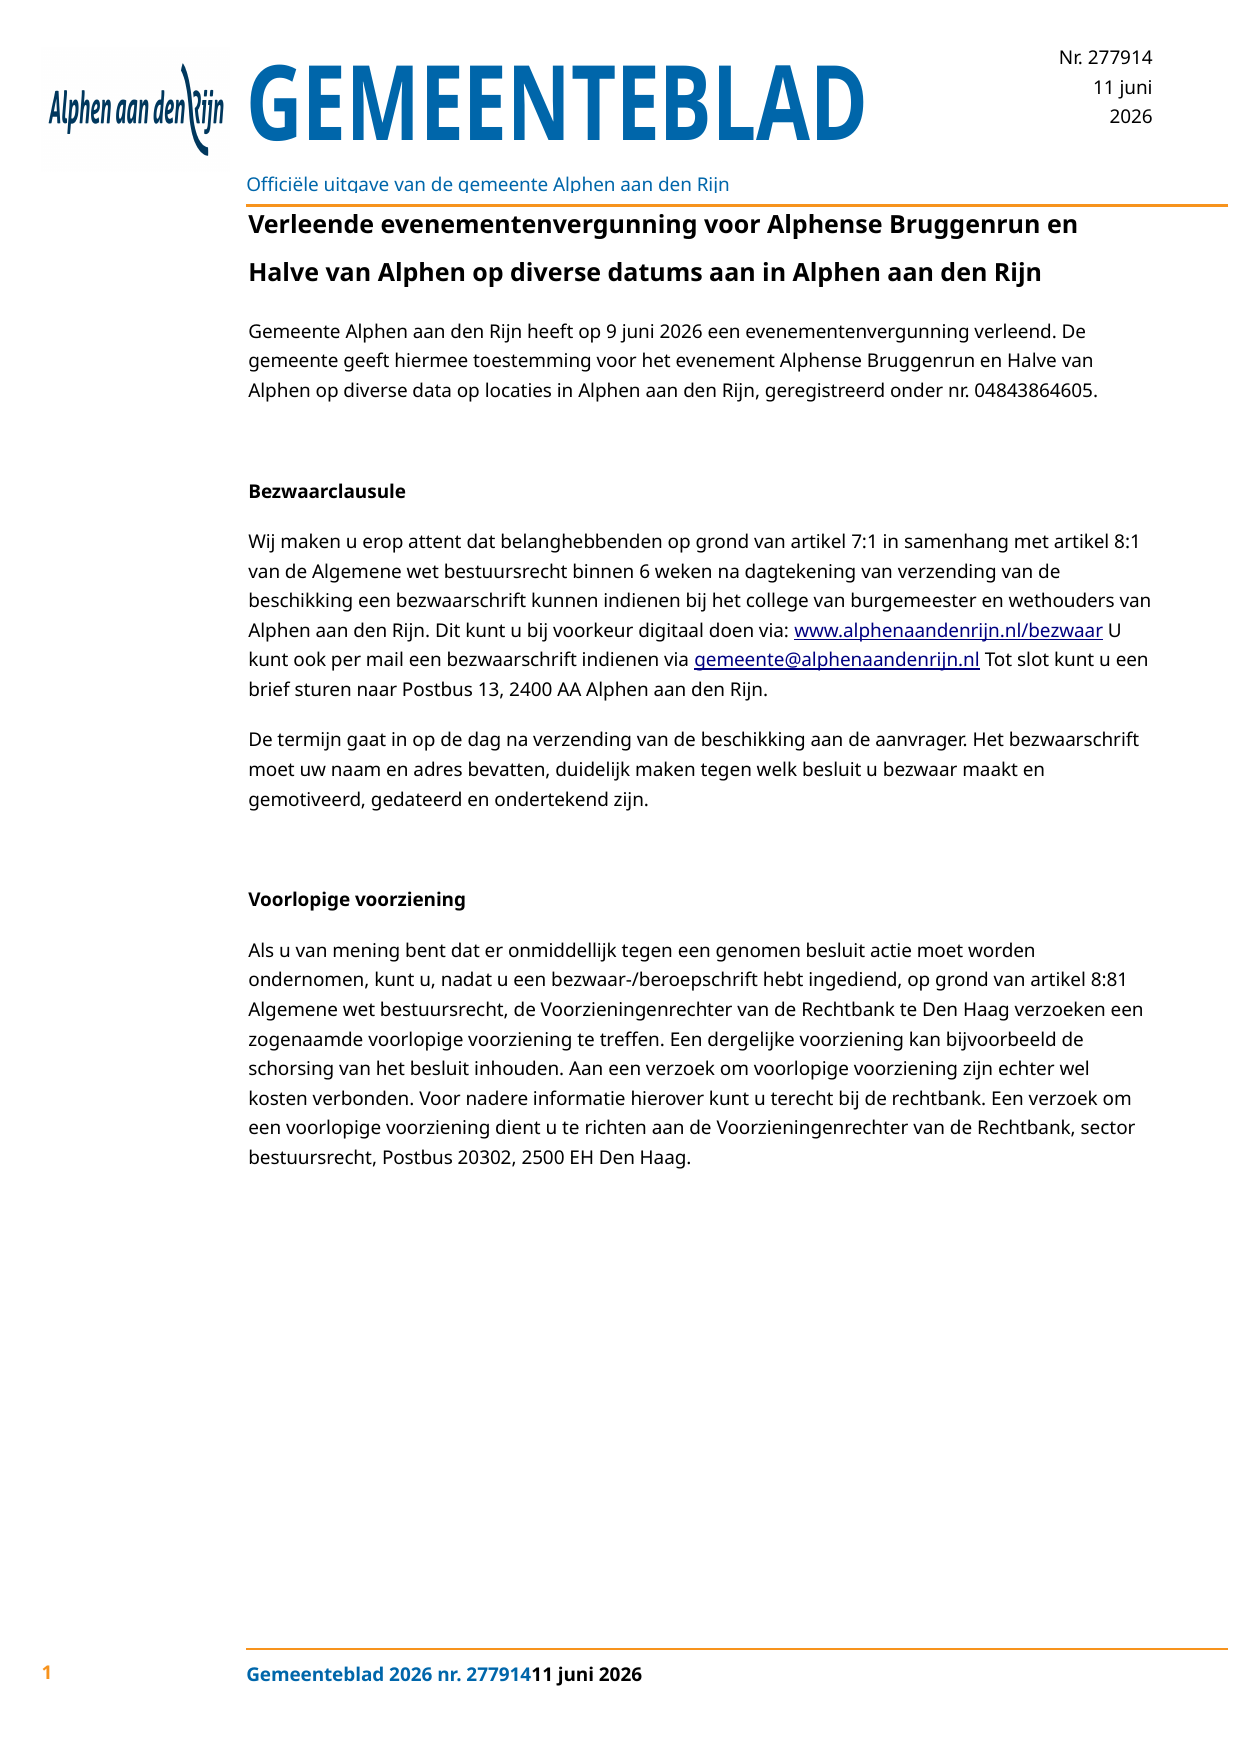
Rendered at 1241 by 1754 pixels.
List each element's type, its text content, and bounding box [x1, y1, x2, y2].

text Voorlopige voorziening [248, 887, 1152, 912]
text Wij maken u erop attent dat belanghebbenden op grond van artikel 7:1 in samenhang met artikel 8:1 van de Algemene wet bestuursrecht binnen 6 weken na dagtekening van verzending van de beschikking een bezwaarschrift kunnen indienen bij het college van burgemeester en wethouders van Alphen aan den Rijn. Dit kunt u bij voorkeur digitaal doen via: www.alphenaandenrijn.nl/bezwaar U kunt ook per mail een bezwaarschrift indienen via gemeente@alphenaandenrijn.nl Tot slot kunt u een brief sturen naar Postbus 13, 2400 AA Alphen aan den Rijn. [248, 528, 1152, 702]
text Bezwaarclausule [248, 478, 1152, 504]
picture [41, 47, 231, 172]
text Als u van mening bent dat er onmiddellijk tegen een genomen besluit actie moet worden ondernomen, kunt u, nadat u een bezwaar-/beroepschrift hebt ingediend, op grond van artikel 8:81 Algemene wet bestuursrecht, de Voorzieningenrechter van de Rechtbank te Den Haag verzoeken een zogenaamde voorlopige voorziening te treffen. Een dergelijke voorziening kan bijvoorbeeld de schorsing van het besluit inhouden. Aan een verzoek om voorlopige voorziening zijn echter wel kosten verbonden. Voor nadere informatie hierover kunt u terecht bij de rechtbank. Een verzoek om een voorlopige voorziening dient u te richten aan de Voorzieningenrechter van de Rechtbank, sector bestuursrecht, Postbus 20302, 2500 EH Den Haag. [248, 937, 1152, 1170]
text De termijn gaat in op de dag na verzending van de beschikking aan de aanvrager. Het bezwaarschrift moet uw naam en adres bevatten, duidelijk maken tegen welk besluit u bezwaar maakt en gemotiveerd, gedateerd en ondertekend zijn. [248, 727, 1152, 812]
text Verleende evenementenvergunning voor Alphense Bruggenrun en Halve van Alphen op diverse datums aan in Alphen aan den Rijn [248, 207, 1152, 288]
text Gemeente Alphen aan den Rijn heeft op 9 juni 2026 een evenementenvergunning verleend. De gemeente geeft hiermee toestemming voor het evenement Alphense Bruggenrun en Halve van Alphen op diverse data op locaties in Alphen aan den Rijn, geregistreerd onder nr. 04843864605. [248, 318, 1152, 403]
